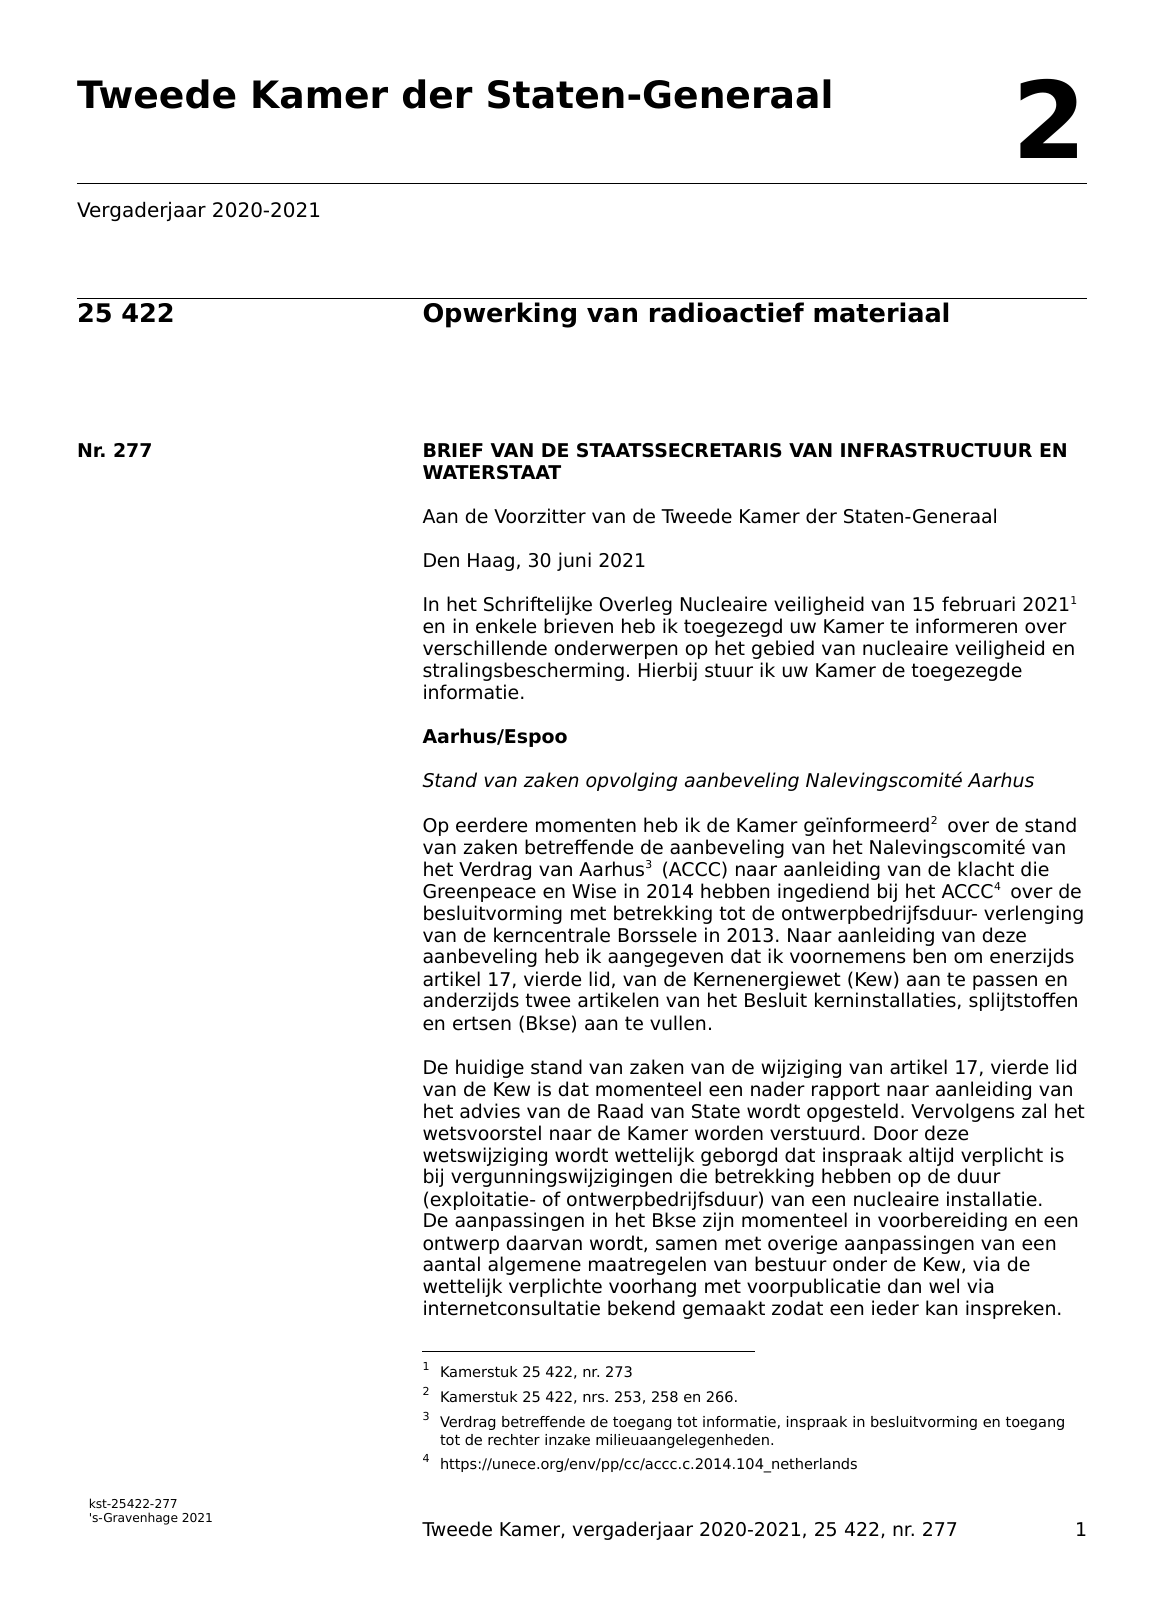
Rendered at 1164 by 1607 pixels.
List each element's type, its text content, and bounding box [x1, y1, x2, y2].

text Op eerdere momenten heb ik de Kamer geïnformeerd over de stand van zaken betreffende de aanbeveling van het Nalevingscomité van het Verdrag van Aarhus (ACCC) naar aanleiding van de klacht die Greenpeace en Wise in 2014 hebben ingediend bij het ACCC over de besluitvorming met betrekking tot de ontwerpbedrijfsduur- verlenging van de kerncentrale Borssele in 2013. Naar aanleiding van deze aanbeveling heb ik aangegeven dat ik voornemens ben om enerzijds artikel 17, vierde lid, van de Kernenergiewet (Kew) aan te passen en anderzijds twee artikelen van het Besluit kerninstallaties, splijtstoffen en ertsen (Bkse) aan te vullen. [422, 814, 1087, 1034]
text Aan de Voorzitter van de Tweede Kamer der Staten-Generaal [422, 506, 1087, 528]
text Verdrag betreffende de toegang tot informatie, inspraak in besluitvorming en toegang tot de rechter inzake milieuaangelegenheden. [422, 1410, 1087, 1449]
text kst-25422-277 [88, 1497, 323, 1511]
text Kamerstuk 25 422, nr. 273 [422, 1360, 1087, 1382]
subtitle Aarhus/Espoo [422, 726, 1087, 748]
subtitle Nr. 277 BRIEF VAN DE STAATSSECRETARIS VAN INFRASTRUCTUUR EN WATERSTAAT [77, 440, 1087, 484]
text De huidige stand van zaken van de wijziging van artikel 17, vierde lid van de Kew is dat momenteel een nader rapport naar aanleiding van het advies van de Raad van State wordt opgesteld. Vervolgens zal het wetsvoorstel naar de Kamer worden verstuurd. Door deze wetswijziging wordt wettelijk geborgd dat inspraak altijd verplicht is bij vergunningswijzigingen die betrekking hebben op de duur (exploitatie- of ontwerpbedrijfsduur) van een nucleaire installatie. [422, 1057, 1087, 1210]
subtitle 25 422 Opwerking van radioactief materiaal [77, 299, 1087, 329]
text De aanpassingen in het Bkse zijn momenteel in voorbereiding en een ontwerp daarvan wordt, samen met overige aanpassingen van een aantal algemene maatregelen van bestuur onder de Kew, via de wettelijk verplichte voorhang met voorpublicatie dan wel via internetconsultatie bekend gemaakt zodat een ieder kan inspreken. [422, 1210, 1087, 1320]
text https://unece.org/env/pp/cc/accc.c.2014.104_netherlands [422, 1452, 1087, 1474]
table_cell Vergaderjaar 2020-2021 [77, 184, 1087, 298]
subtitle Stand van zaken opvolging aanbeveling Nalevingscomité Aarhus [422, 770, 1087, 792]
table_header Tweede Kamer der Staten-Generaal [77, 59, 886, 183]
text In het Schriftelijke Overleg Nucleaire veiligheid van 15 februari 2021 en in enkele brieven heb ik toegezegd uw Kamer te informeren over verschillende onderwerpen op het gebied van nucleaire veiligheid en stralingsbescherming. Hierbij stuur ik uw Kamer de toegezegde informatie. [422, 594, 1087, 704]
text Den Haag, 30 juni 2021 [422, 550, 1087, 572]
table_header 2 [886, 59, 1087, 183]
text 's-Gravenhage 2021 [88, 1511, 323, 1525]
text Kamerstuk 25 422, nrs. 253, 258 en 266. [422, 1385, 1087, 1407]
